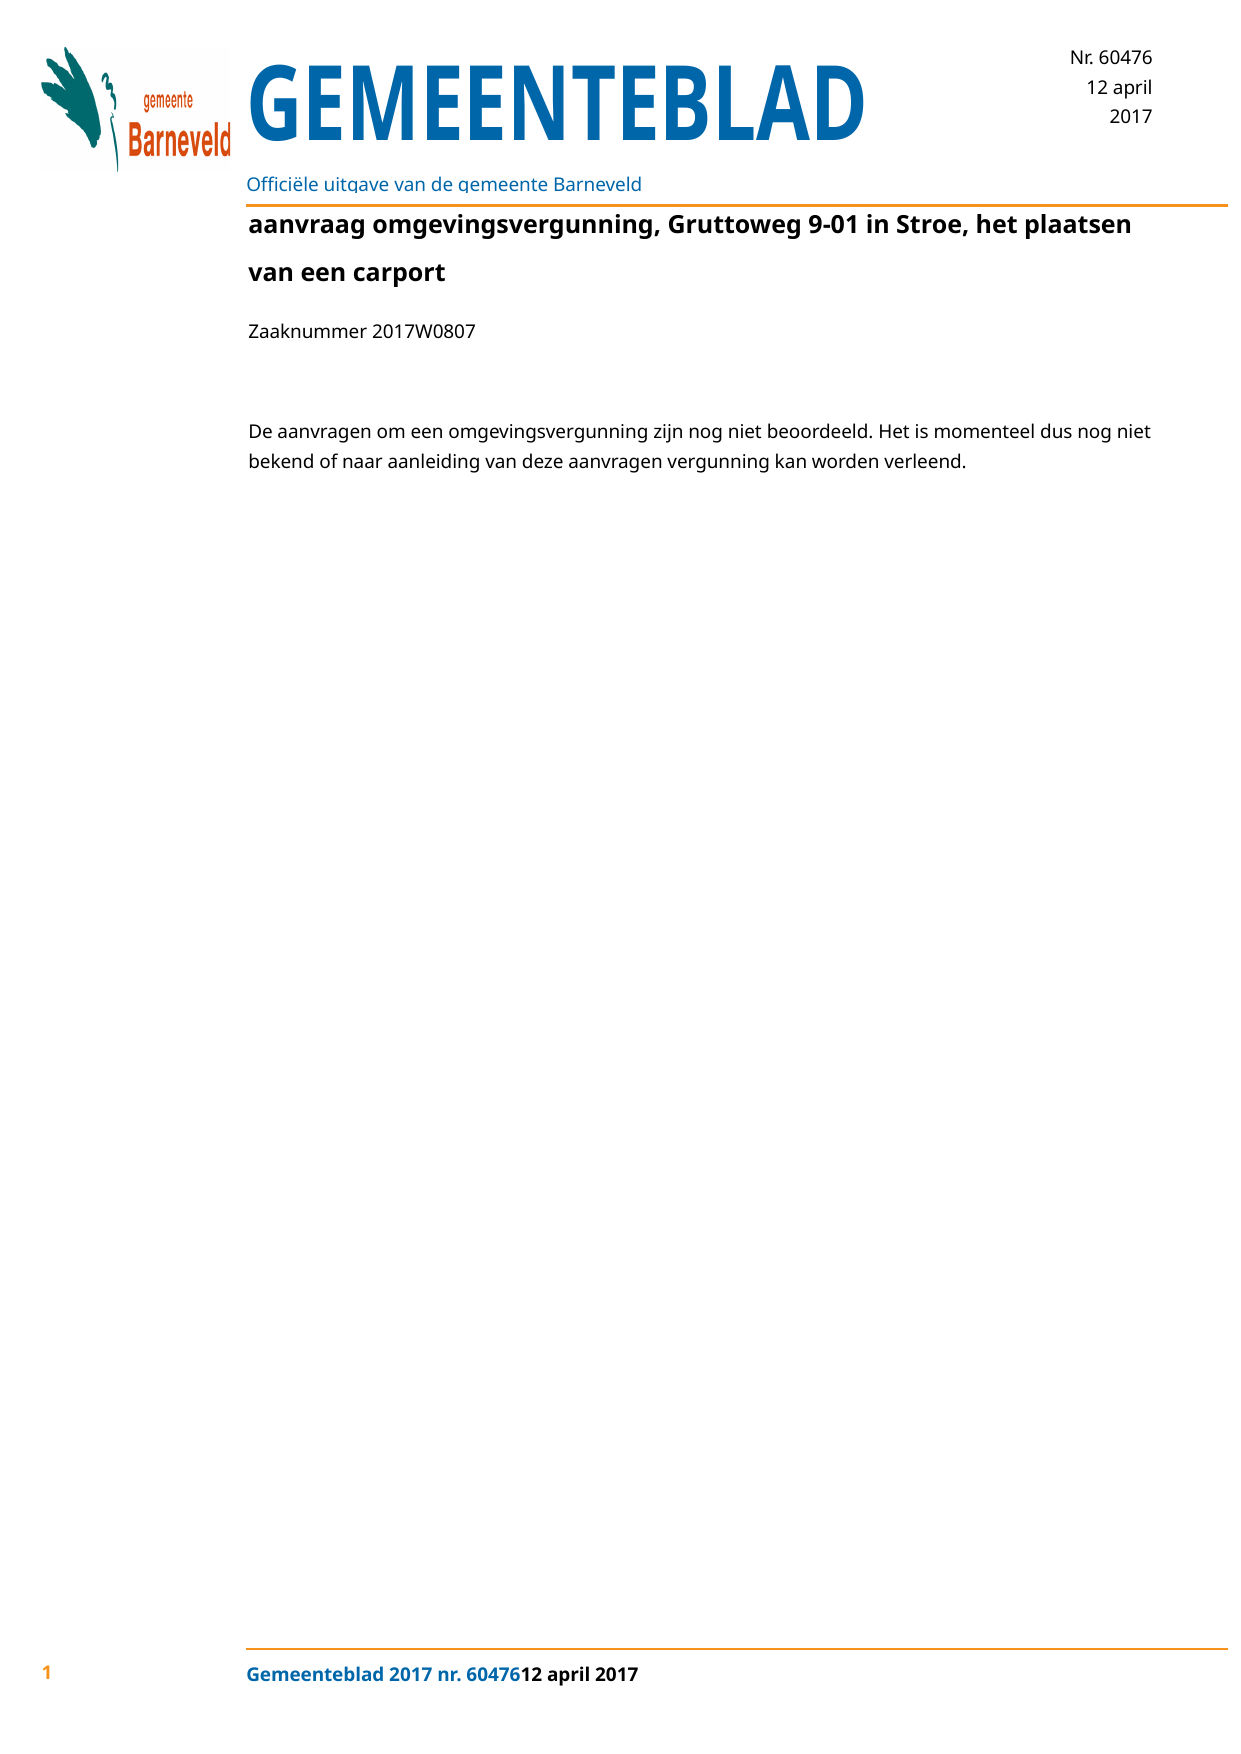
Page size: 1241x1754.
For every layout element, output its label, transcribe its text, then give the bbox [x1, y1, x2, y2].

text De aanvragen om een omgevingsvergunning zijn nog niet beoordeeld. Het is momenteel dus nog niet bekend of naar aanleiding van deze aanvragen vergunning kan worden verleend. [248, 419, 1152, 474]
text Zaaknummer 2017W0807 [248, 318, 1152, 344]
picture [41, 47, 231, 172]
text aanvraag omgevingsvergunning, Gruttoweg 9-01 in Stroe, het plaatsen van een carport [248, 207, 1152, 288]
